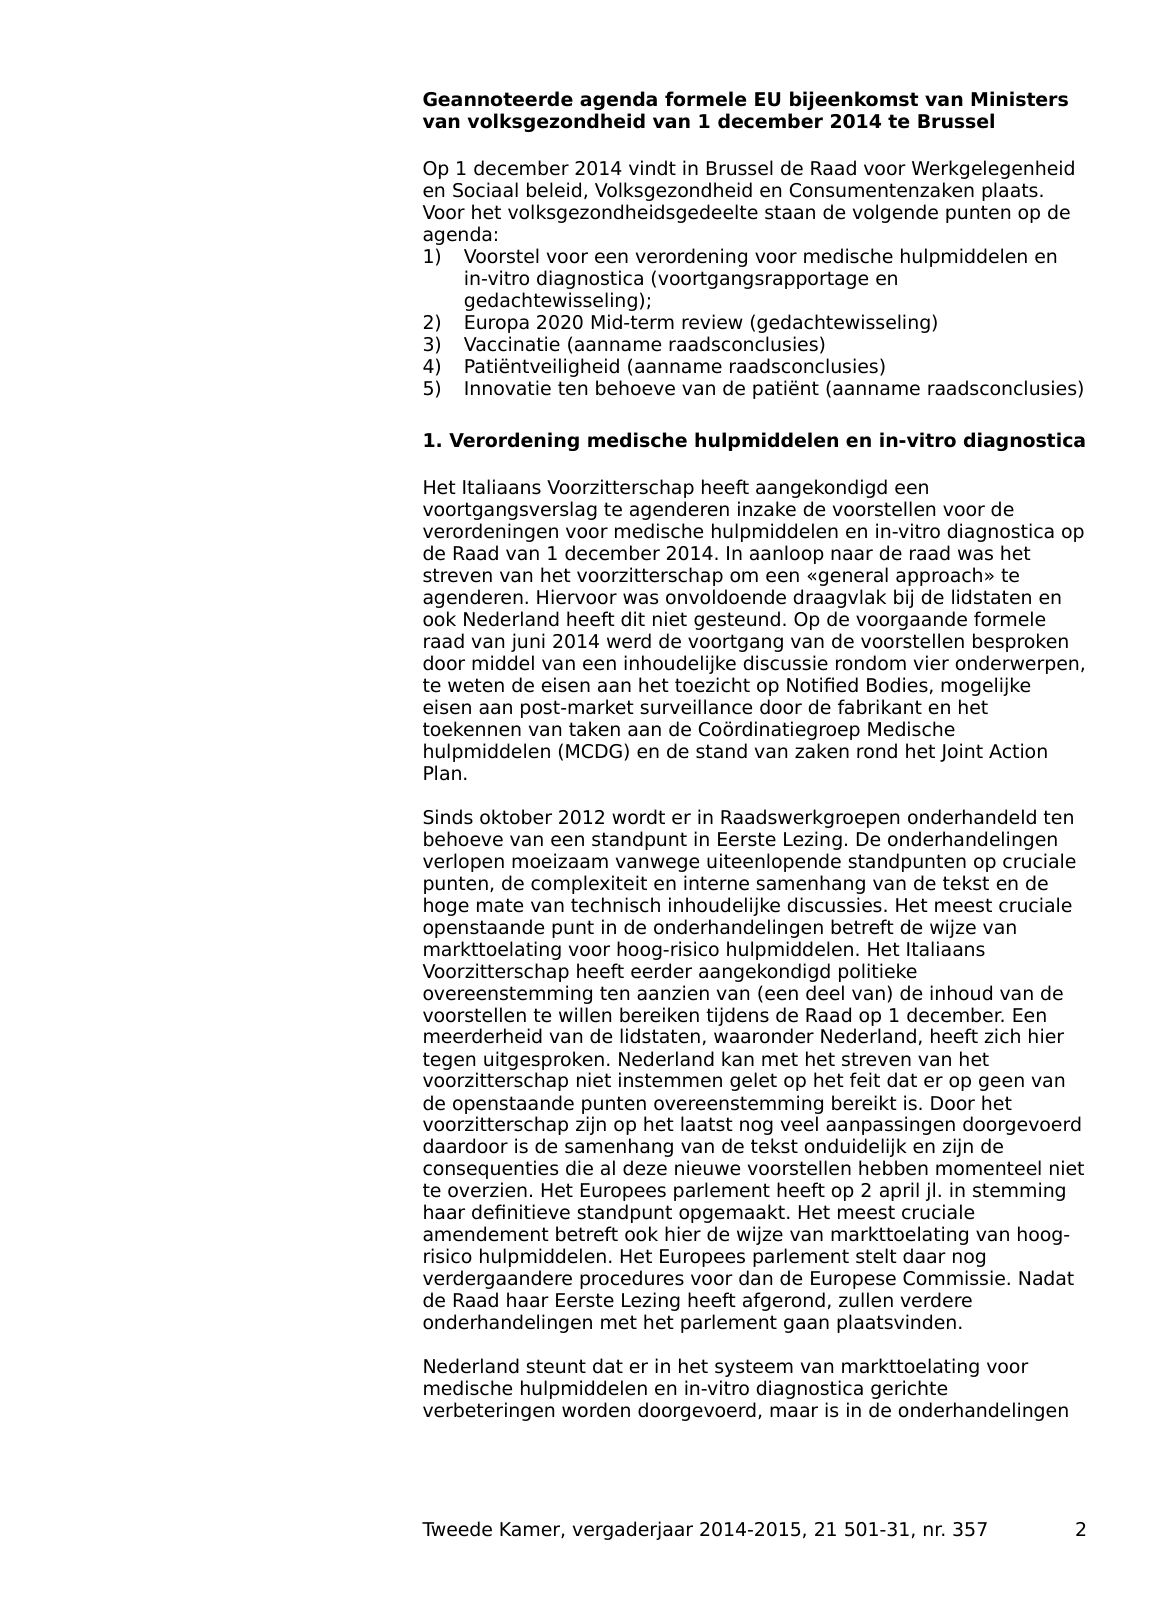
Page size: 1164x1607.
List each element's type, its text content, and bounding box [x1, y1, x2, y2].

text Op 1 december 2014 vindt in Brussel de Raad voor Werkgelegenheid en Sociaal beleid, Volksgezondheid en Consumentenzaken plaats. Voor het volksgezondheidsgedeelte staan de volgende punten op de agenda: [422, 158, 1087, 246]
text Het Italiaans Voorzitterschap heeft aangekondigd een voortgangsverslag te agenderen inzake de voorstellen voor de verordeningen voor medische hulpmiddelen en in-vitro diagnostica op de Raad van 1 december 2014. In aanloop naar de raad was het streven van het voorzitterschap om een «general approach» te agenderen. Hiervoor was onvoldoende draagvlak bij de lidstaten en ook Nederland heeft dit niet gesteund. Op de voorgaande formele raad van juni 2014 werd de voortgang van de voorstellen besproken door middel van een inhoudelijke discussie rondom vier onderwerpen, te weten de eisen aan het toezicht op Notified Bodies, mogelijke eisen aan post-market surveillance door de fabrikant en het toekennen van taken aan de Coördinatiegroep Medische hulpmiddelen (MCDG) en de stand van zaken rond het Joint Action Plan. [422, 477, 1087, 784]
text 5) Innovatie ten behoeve van de patiënt (aanname raadsconclusies) [422, 378, 1087, 400]
subtitle 1. Verordening medische hulpmiddelen en in-vitro diagnostica [422, 430, 1087, 452]
text 2) Europa 2020 Mid-term review (gedachtewisseling) [422, 312, 1087, 334]
text 1) Voorstel voor een verordening voor medische hulpmiddelen en in-vitro diagnostica (voortgangsrapportage en gedachtewisseling); [422, 246, 1087, 312]
text 3) Vaccinatie (aanname raadsconclusies) [422, 334, 1087, 356]
text Sinds oktober 2012 wordt er in Raadswerkgroepen onderhandeld ten behoeve van een standpunt in Eerste Lezing. De onderhandelingen verlopen moeizaam vanwege uiteenlopende standpunten op cruciale punten, de complexiteit en interne samenhang van de tekst en de hoge mate van technisch inhoudelijke discussies. Het meest cruciale openstaande punt in de onderhandelingen betreft de wijze van markttoelating voor hoog-risico hulpmiddelen. Het Italiaans Voorzitterschap heeft eerder aangekondigd politieke overeenstemming ten aanzien van (een deel van) de inhoud van de voorstellen te willen bereiken tijdens de Raad op 1 december. Een meerderheid van de lidstaten, waaronder Nederland, heeft zich hier tegen uitgesproken. Nederland kan met het streven van het voorzitterschap niet instemmen gelet op het feit dat er op geen van de openstaande punten overeenstemming bereikt is. Door het voorzitterschap zijn op het laatst nog veel aanpassingen doorgevoerd daardoor is de samenhang van de tekst onduidelijk en zijn de consequenties die al deze nieuwe voorstellen hebben momenteel niet te overzien. Het Europees parlement heeft op 2 april jl. in stemming haar definitieve standpunt opgemaakt. Het meest cruciale amendement betreft ook hier de wijze van markttoelating van hoog-risico hulpmiddelen. Het Europees parlement stelt daar nog verdergaandere procedures voor dan de Europese Commissie. Nadat de Raad haar Eerste Lezing heeft afgerond, zullen verdere onderhandelingen met het parlement gaan plaatsvinden. [422, 807, 1087, 1334]
text Nederland steunt dat er in het systeem van markttoelating voor medische hulpmiddelen en in-vitro diagnostica gerichte verbeteringen worden doorgevoerd, maar is in de onderhandelingen [422, 1356, 1087, 1422]
subtitle Geannoteerde agenda formele EU bijeenkomst van Ministers van volksgezondheid van 1 december 2014 te Brussel [422, 89, 1087, 133]
text 4) Patiëntveiligheid (aanname raadsconclusies) [422, 356, 1087, 378]
